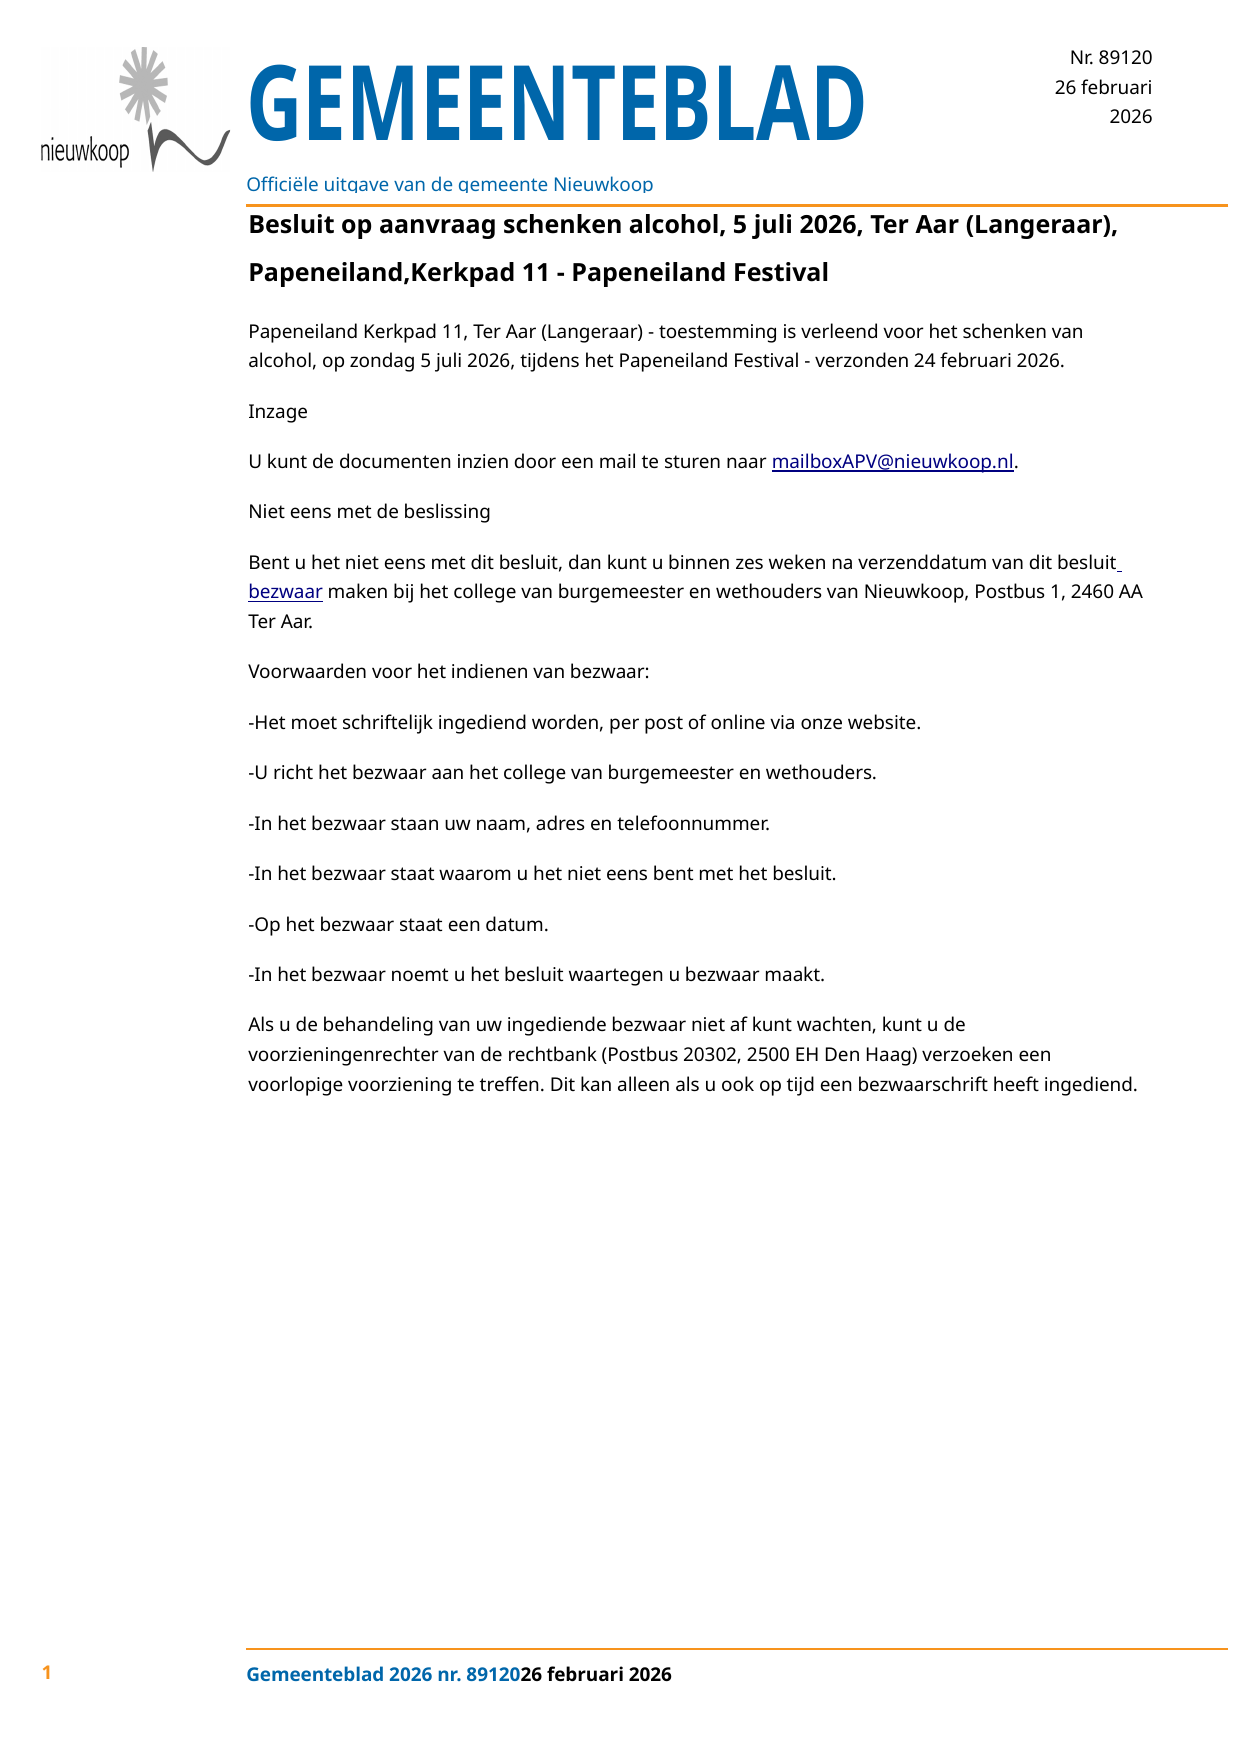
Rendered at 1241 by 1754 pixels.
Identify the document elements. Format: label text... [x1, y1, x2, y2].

text -In het bezwaar noemt u het besluit waartegen u bezwaar maakt. [248, 961, 1152, 987]
text Als u de behandeling van uw ingediende bezwaar niet af kunt wachten, kunt u de voorzieningenrechter van de rechtbank (Postbus 20302, 2500 EH Den Haag) verzoeken een voorlopige voorziening te treffen. Dit kan alleen als u ook op tijd een bezwaarschrift heeft ingediend. [248, 1012, 1152, 1097]
text -Het moet schriftelijk ingediend worden, per post of online via onze website. [248, 709, 1152, 735]
text Inzage [248, 398, 1152, 424]
picture [41, 47, 231, 172]
text Voorwaarden voor het indienen van bezwaar: [248, 659, 1152, 684]
text U kunt de documenten inzien door een mail te sturen naar mailboxAPV@nieuwkoop.nl. [248, 448, 1152, 474]
text -U richt het bezwaar aan het college van burgemeester en wethouders. [248, 759, 1152, 785]
text -In het bezwaar staat waarom u het niet eens bent met het besluit. [248, 860, 1152, 886]
text Papeneiland Kerkpad 11, Ter Aar (Langeraar) - toestemming is verleend voor het schenken van alcohol, op zondag 5 juli 2026, tijdens het Papeneiland Festival - verzonden 24 februari 2026. [248, 318, 1152, 373]
text -In het bezwaar staan uw naam, adres en telefoonnummer. [248, 810, 1152, 836]
text Niet eens met de beslissing [248, 499, 1152, 524]
text Besluit op aanvraag schenken alcohol, 5 juli 2026, Ter Aar (Langeraar), Papeneiland,Kerkpad 11 - Papeneiland Festival [248, 207, 1152, 288]
text -Op het bezwaar staat een datum. [248, 911, 1152, 937]
text Bent u het niet eens met dit besluit, dan kunt u binnen zes weken na verzenddatum van dit besluit bezwaar maken bij het college van burgemeester en wethouders van Nieuwkoop, Postbus 1, 2460 AA Ter Aar. [248, 549, 1152, 634]
